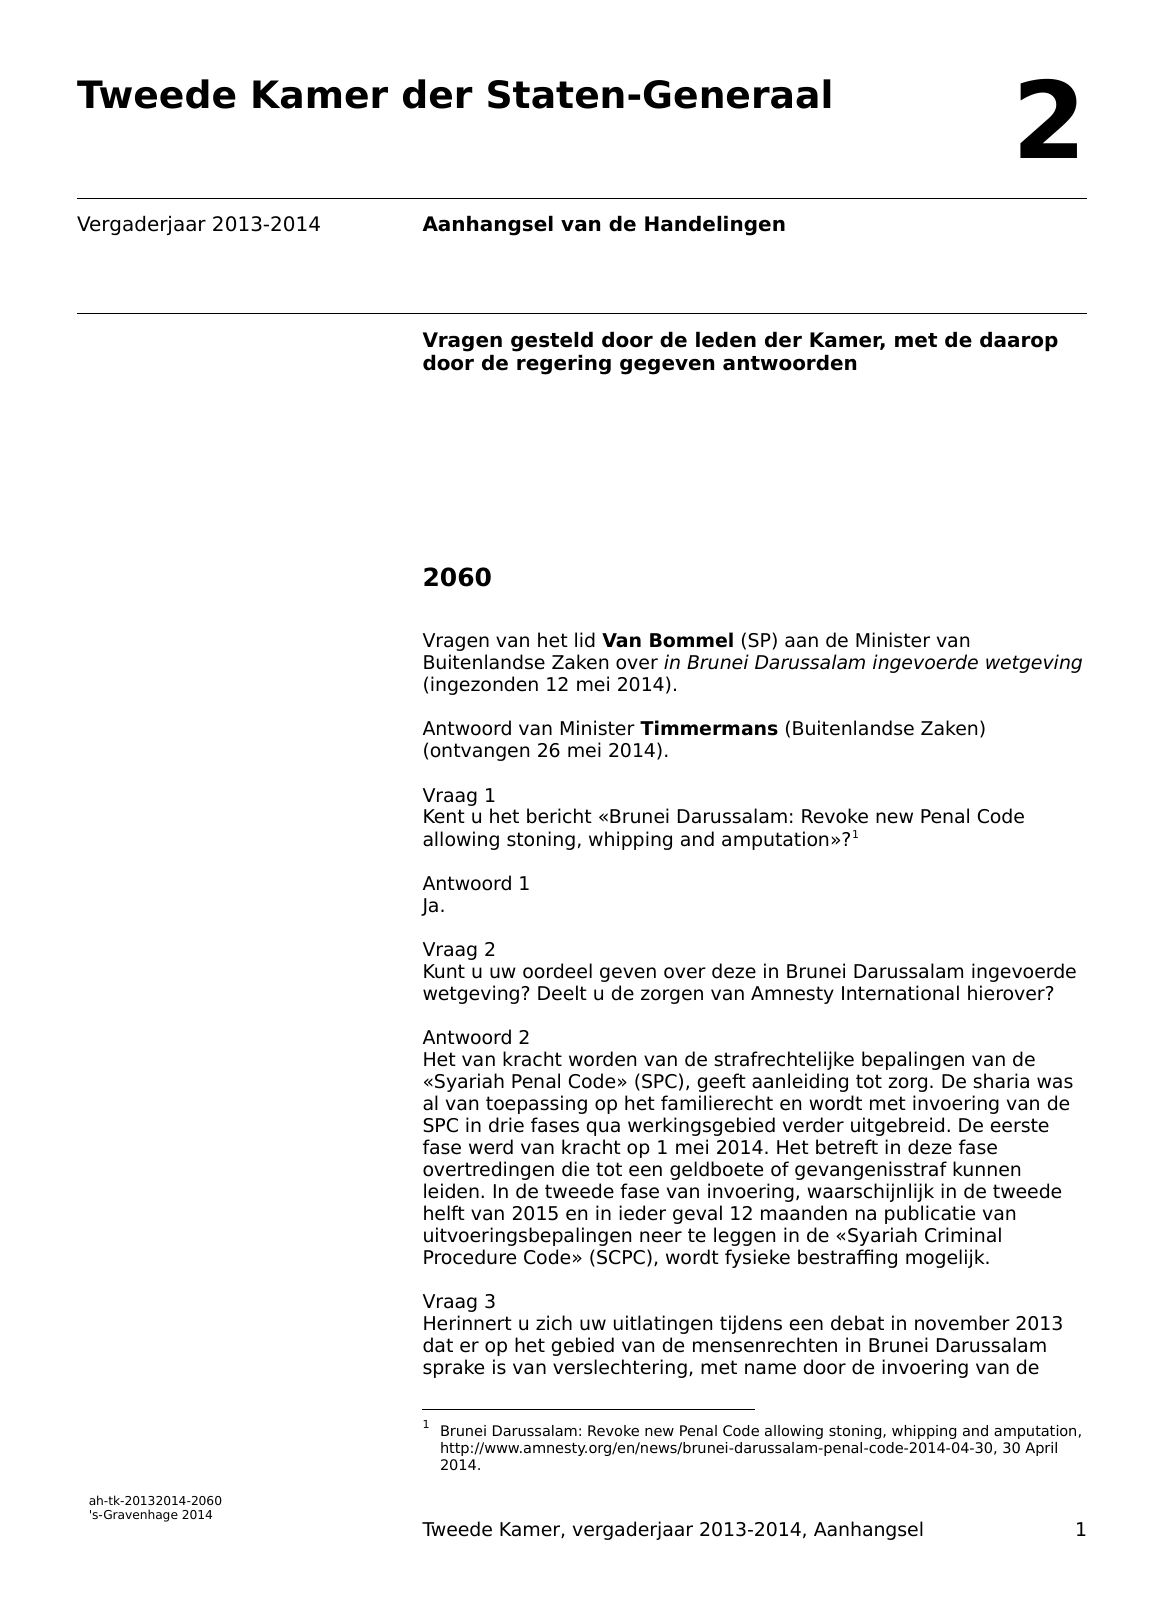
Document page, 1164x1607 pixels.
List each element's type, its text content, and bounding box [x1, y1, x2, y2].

text 2060 [422, 563, 1087, 592]
text Antwoord 2 [422, 1027, 1087, 1049]
text Brunei Darussalam: Revoke new Penal Code allowing stoning, whipping and amputation, http://www.amnesty.org/en/news/brunei-darussalam-penal-code-2014-04-30, 30 April 2014. [422, 1418, 1087, 1474]
text Kunt u uw oordeel geven over deze in Brunei Darussalam ingevoerde wetgeving? Deelt u de zorgen van Amnesty International hierover? [422, 961, 1087, 1005]
text Vraag 1 [422, 784, 1087, 806]
text Antwoord 1 [422, 873, 1087, 894]
table_cell Vergaderjaar 2013-2014 [77, 199, 422, 313]
table_header 2 [886, 59, 1087, 198]
table_cell [77, 314, 422, 375]
table_cell Aanhangsel van de Handelingen [422, 199, 1087, 313]
text Vraag 2 [422, 939, 1087, 961]
text Vragen van het lid Van Bommel (SP) aan de Minister van Buitenlandse Zaken over in Brunei Darussalam ingevoerde wetgeving (ingezonden 12 mei 2014). [422, 630, 1087, 696]
text Vraag 3 [422, 1291, 1087, 1313]
table_cell Vragen gesteld door de leden der Kamer, met de daarop door de regering gegeven antwoorden [422, 314, 1087, 375]
text Kent u het bericht «Brunei Darussalam: Revoke new Penal Code allowing stoning, whipping and amputation»? [422, 806, 1087, 850]
text Antwoord van Minister Timmermans (Buitenlandse Zaken) (ontvangen 26 mei 2014). [422, 718, 1087, 762]
text 's-Gravenhage 2014 [88, 1508, 323, 1522]
text ah-tk-20132014-2060 [88, 1494, 323, 1508]
text Herinnert u zich uw uitlatingen tijdens een debat in november 2013 dat er op het gebied van de mensenrechten in Brunei Darussalam sprake is van verslechtering, met name door de invoering van de [422, 1313, 1087, 1379]
text Het van kracht worden van de strafrechtelijke bepalingen van de «Syariah Penal Code» (SPC), geeft aanleiding tot zorg. De sharia was al van toepassing op het familierecht en wordt met invoering van de SPC in drie fases qua werkingsgebied verder uitgebreid. De eerste fase werd van kracht op 1 mei 2014. Het betreft in deze fase overtredingen die tot een geldboete of gevangenisstraf kunnen leiden. In de tweede fase van invoering, waarschijnlijk in de tweede helft van 2015 en in ieder geval 12 maanden na publicatie van uitvoeringsbepalingen neer te leggen in de «Syariah Criminal Procedure Code» (SCPC), wordt fysieke bestraffing mogelijk. [422, 1049, 1087, 1269]
table_header Tweede Kamer der Staten-Generaal [77, 59, 886, 198]
text Ja. [422, 894, 1087, 917]
